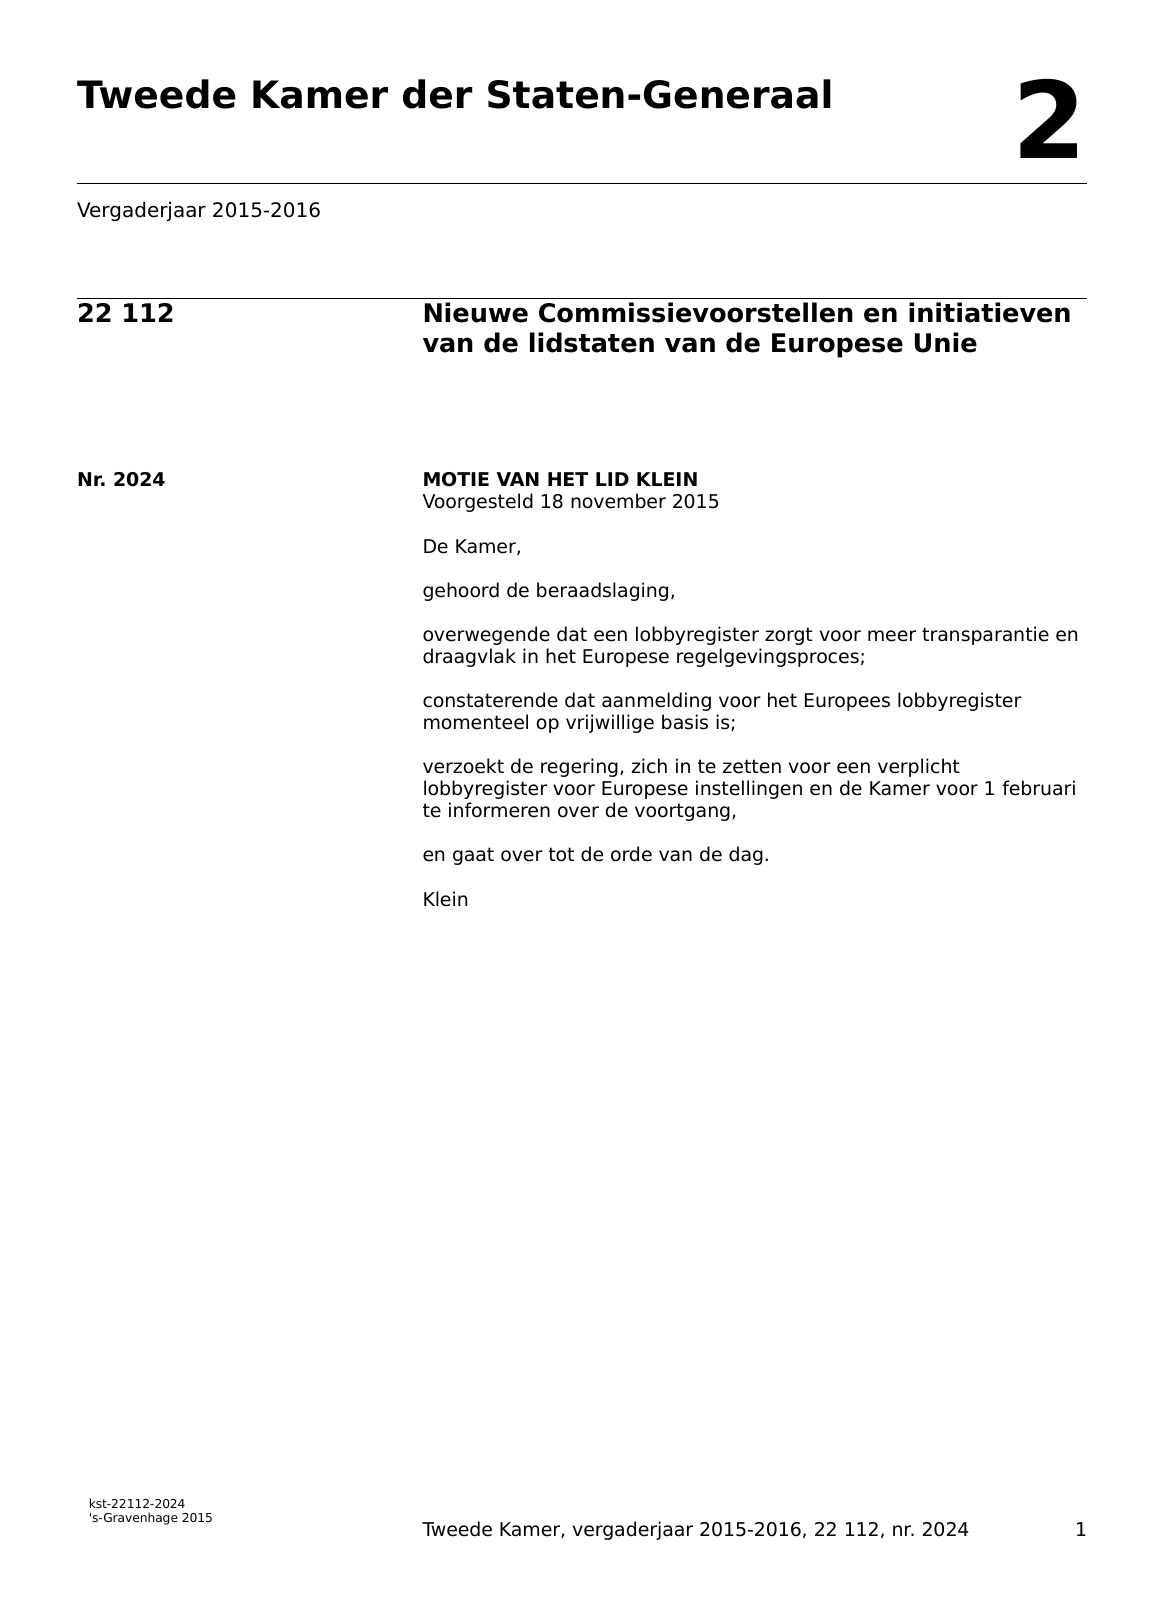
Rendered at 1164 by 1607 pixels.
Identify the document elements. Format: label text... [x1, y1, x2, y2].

text en gaat over tot de orde van de dag. [422, 844, 1087, 866]
table_cell Vergaderjaar 2015-2016 [77, 184, 1087, 298]
text verzoekt de regering, zich in te zetten voor een verplicht lobbyregister voor Europese instellingen en de Kamer voor 1 februari te informeren over de voortgang, [422, 756, 1087, 822]
subtitle 22 112 Nieuwe Commissievoorstellen en initiatieven van de lidstaten van de Europese Unie [77, 299, 1087, 358]
text constaterende dat aanmelding voor het Europees lobbyregister momenteel op vrijwillige basis is; [422, 690, 1087, 734]
subtitle Nr. 2024 MOTIE VAN HET LID KLEIN [77, 469, 1087, 491]
text Voorgesteld 18 november 2015 [422, 491, 1087, 513]
text overwegende dat een lobbyregister zorgt voor meer transparantie en draagvlak in het Europese regelgevingsproces; [422, 624, 1087, 668]
table_header Tweede Kamer der Staten-Generaal [77, 59, 886, 183]
text 's-Gravenhage 2015 [88, 1511, 323, 1525]
table_header 2 [886, 59, 1087, 183]
text De Kamer, [422, 536, 1087, 557]
text gehoord de beraadslaging, [422, 580, 1087, 602]
text Klein [422, 888, 1087, 910]
text kst-22112-2024 [88, 1497, 323, 1511]
